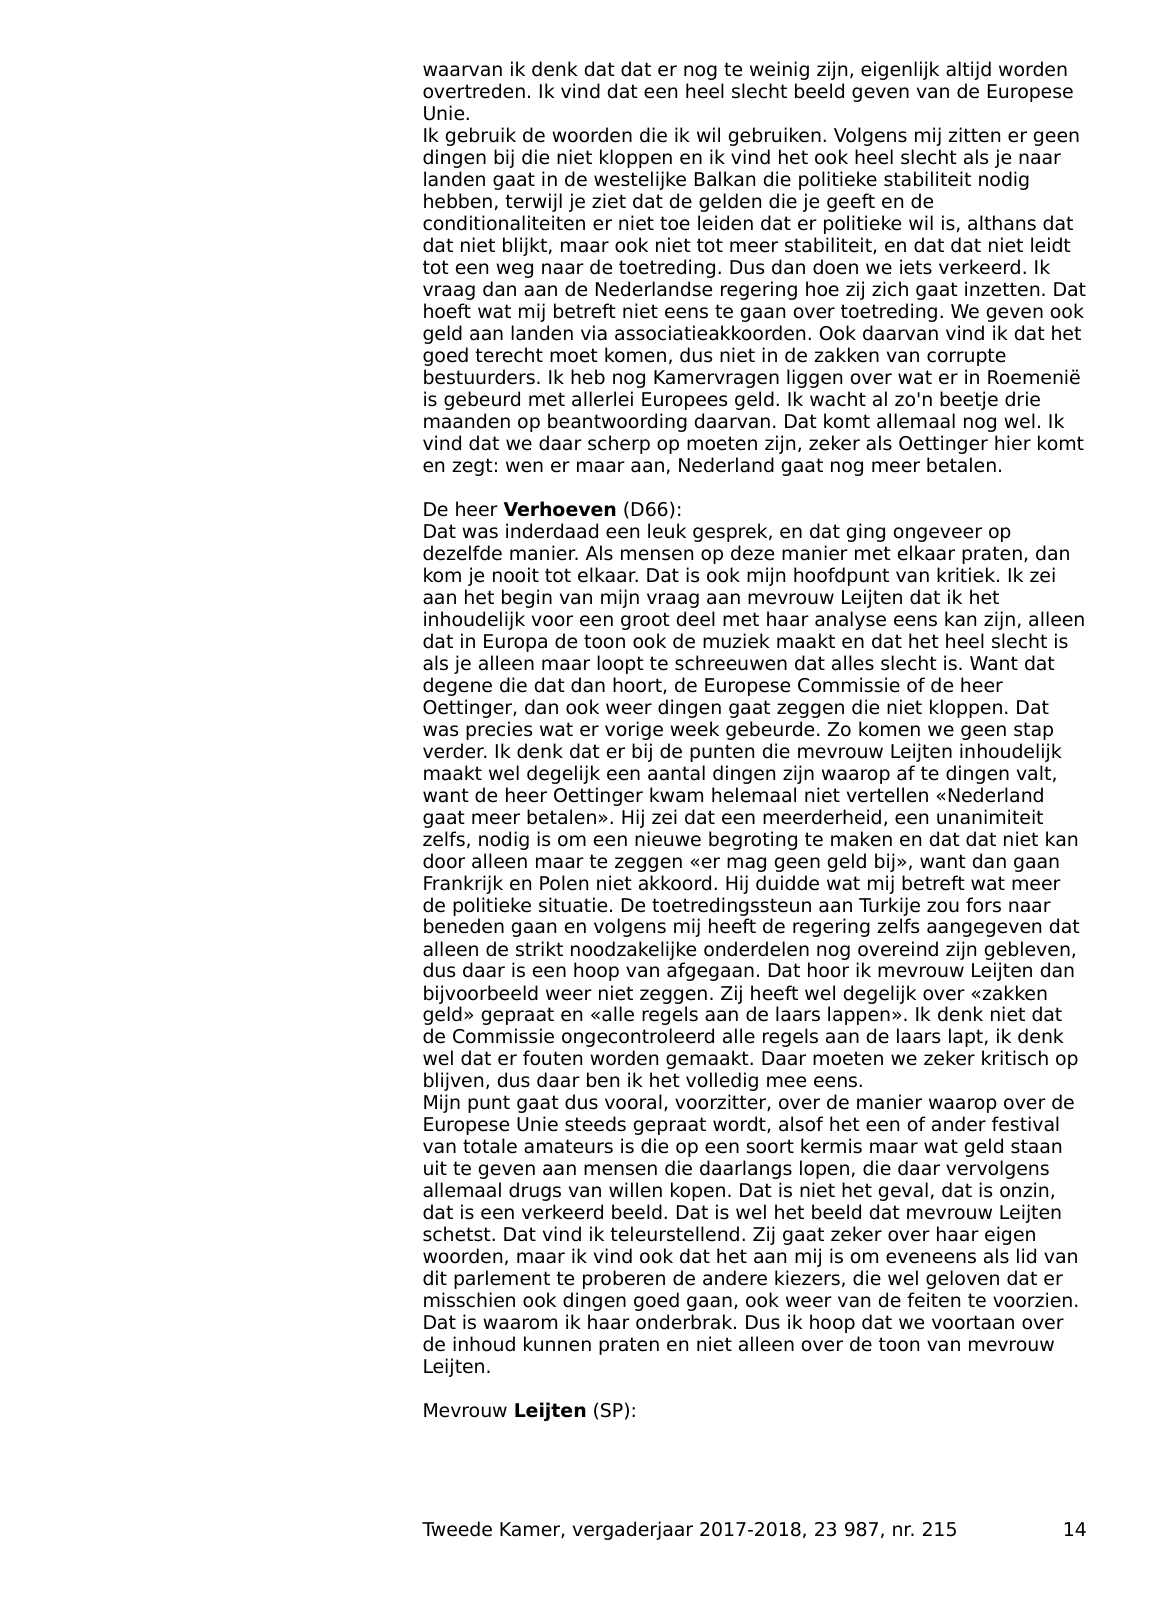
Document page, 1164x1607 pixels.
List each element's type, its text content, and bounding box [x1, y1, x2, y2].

text waarvan ik denk dat dat er nog te weinig zijn, eigenlijk altijd worden overtreden. Ik vind dat een heel slecht beeld geven van de Europese Unie. [422, 59, 1087, 125]
text Ik gebruik de woorden die ik wil gebruiken. Volgens mij zitten er geen dingen bij die niet kloppen en ik vind het ook heel slecht als je naar landen gaat in de westelijke Balkan die politieke stabiliteit nodig hebben, terwijl je ziet dat de gelden die je geeft en de conditionaliteiten er niet toe leiden dat er politieke wil is, althans dat dat niet blijkt, maar ook niet tot meer stabiliteit, en dat dat niet leidt tot een weg naar de toetreding. Dus dan doen we iets verkeerd. Ik vraag dan aan de Nederlandse regering hoe zij zich gaat inzetten. Dat hoeft wat mij betreft niet eens te gaan over toetreding. We geven ook geld aan landen via associatieakkoorden. Ook daarvan vind ik dat het goed terecht moet komen, dus niet in de zakken van corrupte bestuurders. Ik heb nog Kamervragen liggen over wat er in Roemenië is gebeurd met allerlei Europees geld. Ik wacht al zo'n beetje drie maanden op beantwoording daarvan. Dat komt allemaal nog wel. Ik vind dat we daar scherp op moeten zijn, zeker als Oettinger hier komt en zegt: wen er maar aan, Nederland gaat nog meer betalen. [422, 125, 1087, 477]
text De heer Verhoeven (D66): [422, 499, 1087, 521]
text Mijn punt gaat dus vooral, voorzitter, over de manier waarop over de Europese Unie steeds gepraat wordt, alsof het een of ander festival van totale amateurs is die op een soort kermis maar wat geld staan uit te geven aan mensen die daarlangs lopen, die daar vervolgens allemaal drugs van willen kopen. Dat is niet het geval, dat is onzin, dat is een verkeerd beeld. Dat is wel het beeld dat mevrouw Leijten schetst. Dat vind ik teleurstellend. Zij gaat zeker over haar eigen woorden, maar ik vind ook dat het aan mij is om eveneens als lid van dit parlement te proberen de andere kiezers, die wel geloven dat er misschien ook dingen goed gaan, ook weer van de feiten te voorzien. Dat is waarom ik haar onderbrak. Dus ik hoop dat we voortaan over de inhoud kunnen praten en niet alleen over de toon van mevrouw Leijten. [422, 1092, 1087, 1378]
text Mevrouw Leijten (SP): [422, 1400, 1087, 1422]
text Dat was inderdaad een leuk gesprek, en dat ging ongeveer op dezelfde manier. Als mensen op deze manier met elkaar praten, dan kom je nooit tot elkaar. Dat is ook mijn hoofdpunt van kritiek. Ik zei aan het begin van mijn vraag aan mevrouw Leijten dat ik het inhoudelijk voor een groot deel met haar analyse eens kan zijn, alleen dat in Europa de toon ook de muziek maakt en dat het heel slecht is als je alleen maar loopt te schreeuwen dat alles slecht is. Want dat degene die dat dan hoort, de Europese Commissie of de heer Oettinger, dan ook weer dingen gaat zeggen die niet kloppen. Dat was precies wat er vorige week gebeurde. Zo komen we geen stap verder. Ik denk dat er bij de punten die mevrouw Leijten inhoudelijk maakt wel degelijk een aantal dingen zijn waarop af te dingen valt, want de heer Oettinger kwam helemaal niet vertellen «Nederland gaat meer betalen». Hij zei dat een meerderheid, een unanimiteit zelfs, nodig is om een nieuwe begroting te maken en dat dat niet kan door alleen maar te zeggen «er mag geen geld bij», want dan gaan Frankrijk en Polen niet akkoord. Hij duidde wat mij betreft wat meer de politieke situatie. De toetredingssteun aan Turkije zou fors naar beneden gaan en volgens mij heeft de regering zelfs aangegeven dat alleen de strikt noodzakelijke onderdelen nog overeind zijn gebleven, dus daar is een hoop van afgegaan. Dat hoor ik mevrouw Leijten dan bijvoorbeeld weer niet zeggen. Zij heeft wel degelijk over «zakken geld» gepraat en «alle regels aan de laars lappen». Ik denk niet dat de Commissie ongecontroleerd alle regels aan de laars lapt, ik denk wel dat er fouten worden gemaakt. Daar moeten we zeker kritisch op blijven, dus daar ben ik het volledig mee eens. [422, 521, 1087, 1092]
